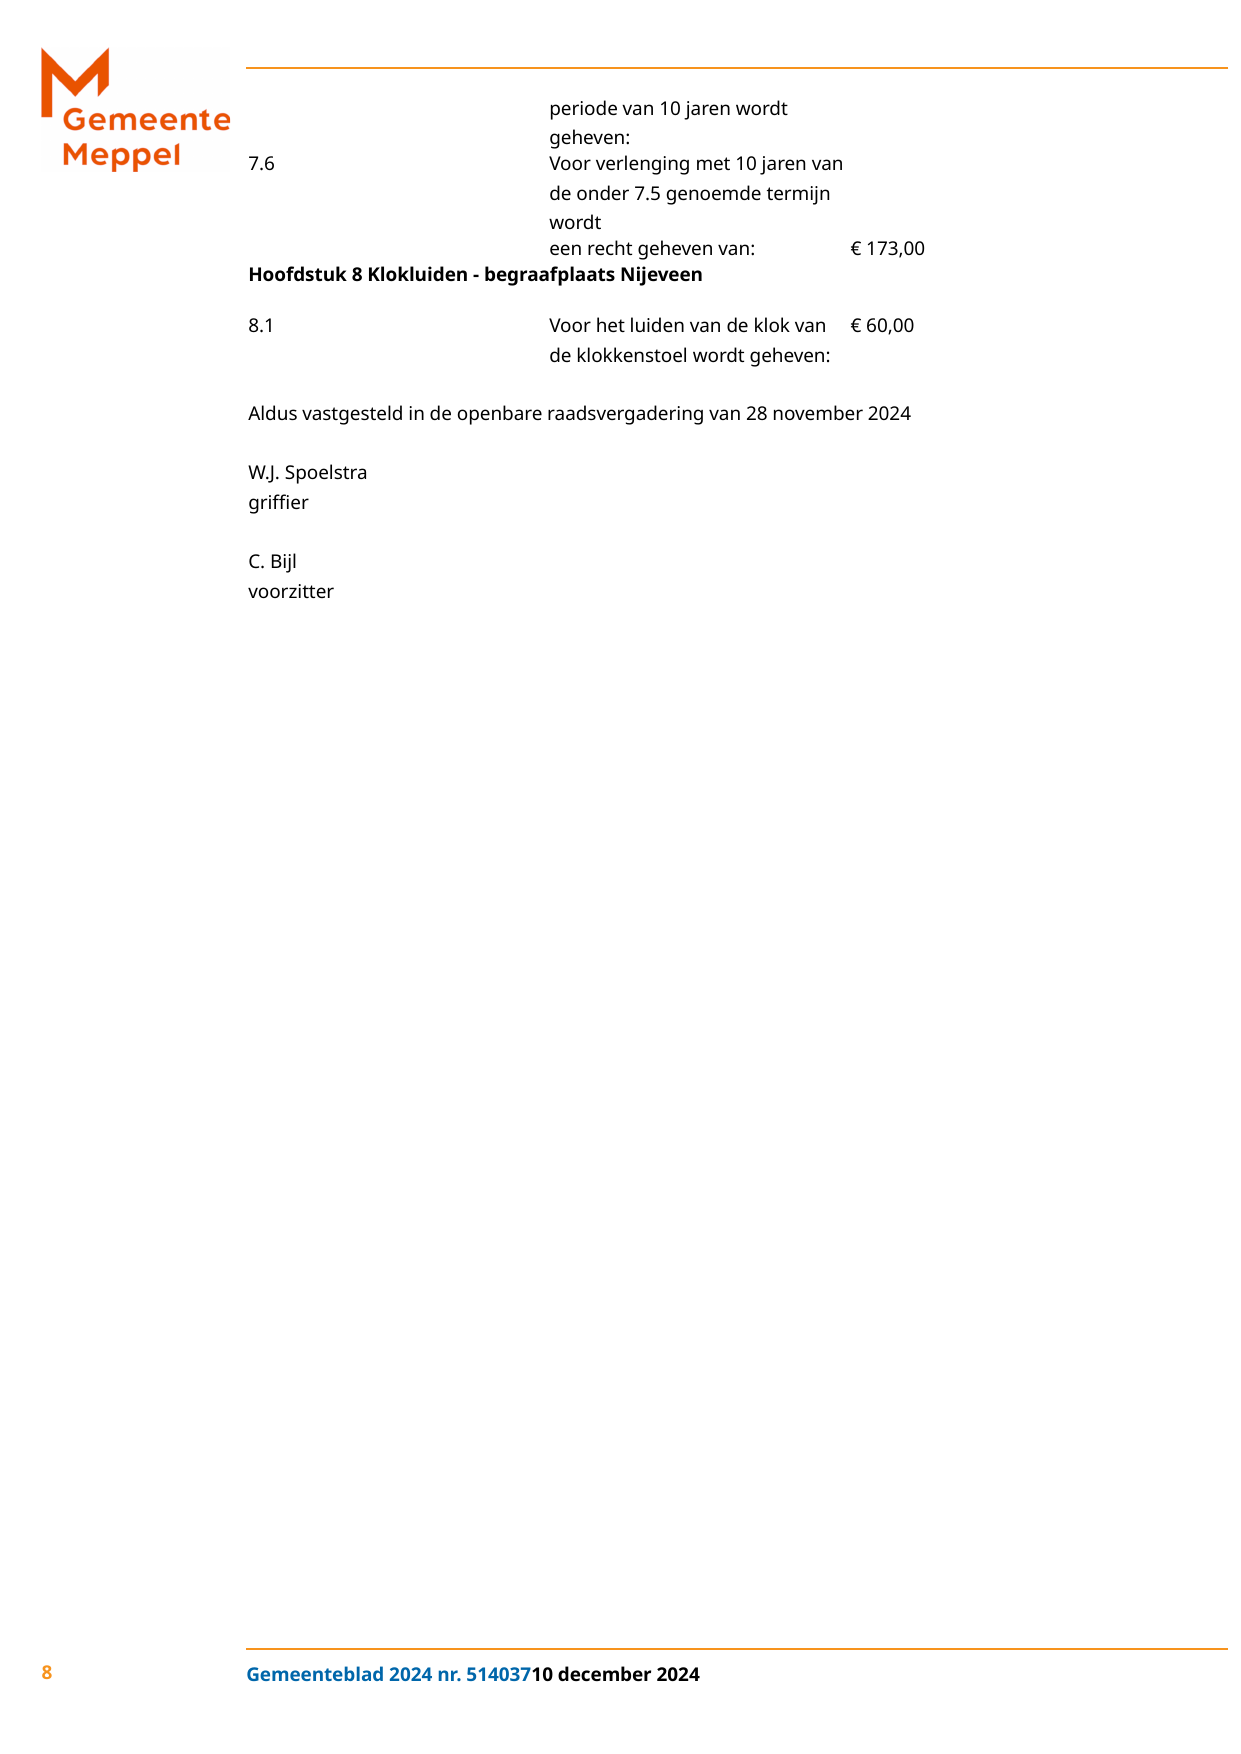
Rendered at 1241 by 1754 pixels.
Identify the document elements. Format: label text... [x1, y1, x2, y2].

table_cell Voor verlenging met 10 jaren van de onder 7.5 genoemde termijn wordt [549, 150, 850, 235]
table_cell [248, 95, 549, 150]
table_cell Voor het luiden van de klok van de klokkenstoel wordt geheven: [549, 312, 850, 367]
table_cell een recht geheven van: [549, 235, 850, 261]
text Aldus vastgesteld in de openbare raadsvergadering van 28 november 2024 [248, 400, 1152, 426]
table_cell € 60,00 [850, 312, 1152, 367]
table_cell [850, 286, 1152, 312]
text C. Bijl [248, 548, 1152, 574]
table_cell Hoofdstuk 8 Klokluiden - begraafplaats Nijeveen [248, 261, 1152, 286]
text W.J. Spoelstra [248, 459, 1152, 485]
table_cell [850, 150, 1152, 235]
table_cell [248, 235, 549, 261]
table_cell [549, 286, 850, 312]
table_cell 8.1 [248, 312, 549, 367]
table_cell [248, 286, 549, 312]
table_cell 7.6 [248, 150, 549, 235]
table_cell € 173,00 [850, 235, 1152, 261]
table_cell periode van 10 jaren wordt geheven: [549, 95, 850, 150]
text voorzitter [248, 578, 1152, 603]
picture [41, 47, 231, 172]
table_cell [850, 95, 1152, 150]
text griffier [248, 489, 1152, 515]
